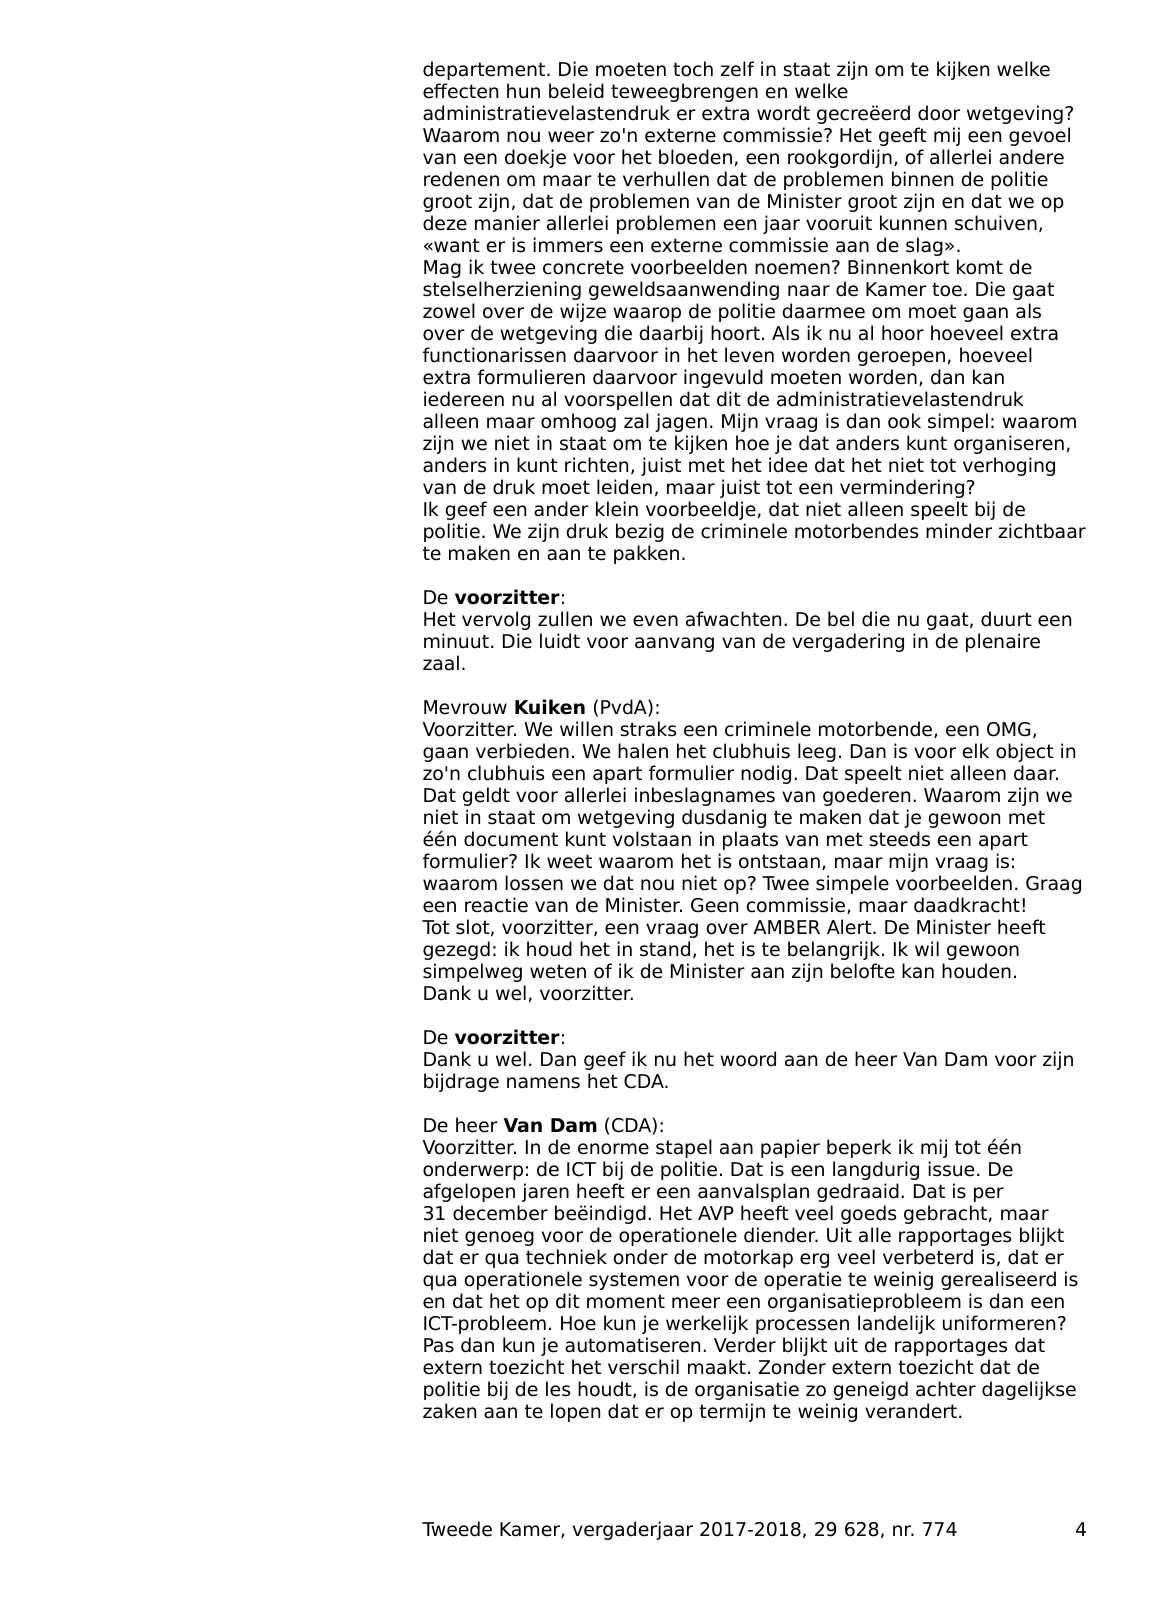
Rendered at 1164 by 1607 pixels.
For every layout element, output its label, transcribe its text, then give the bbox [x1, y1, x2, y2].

text Voorzitter. In de enorme stapel aan papier beperk ik mij tot één onderwerp: de ICT bij de politie. Dat is een langdurig issue. De afgelopen jaren heeft er een aanvalsplan gedraaid. Dat is per 31 december beëindigd. Het AVP heeft veel goeds gebracht, maar niet genoeg voor de operationele diender. Uit alle rapportages blijkt dat er qua techniek onder de motorkap erg veel verbeterd is, dat er qua operationele systemen voor de operatie te weinig gerealiseerd is en dat het op dit moment meer een organisatieprobleem is dan een ICT-probleem. Hoe kun je werkelijk processen landelijk uniformeren? Pas dan kun je automatiseren. Verder blijkt uit de rapportages dat extern toezicht het verschil maakt. Zonder extern toezicht dat de politie bij de les houdt, is de organisatie zo geneigd achter dagelijkse zaken aan te lopen dat er op termijn te weinig verandert. [422, 1137, 1087, 1423]
text Mag ik twee concrete voorbeelden noemen? Binnenkort komt de stelselherziening geweldsaanwending naar de Kamer toe. Die gaat zowel over de wijze waarop de politie daarmee om moet gaan als over de wetgeving die daarbij hoort. Als ik nu al hoor hoeveel extra functionarissen daarvoor in het leven worden geroepen, hoeveel extra formulieren daarvoor ingevuld moeten worden, dan kan iedereen nu al voorspellen dat dit de administratievelastendruk alleen maar omhoog zal jagen. Mijn vraag is dan ook simpel: waarom zijn we niet in staat om te kijken hoe je dat anders kunt organiseren, anders in kunt richten, juist met het idee dat het niet tot verhoging van de druk moet leiden, maar juist tot een vermindering? [422, 257, 1087, 499]
text De voorzitter: [422, 587, 1087, 609]
text Dank u wel. Dan geef ik nu het woord aan de heer Van Dam voor zijn bijdrage namens het CDA. [422, 1049, 1087, 1093]
text Tot slot, voorzitter, een vraag over AMBER Alert. De Minister heeft gezegd: ik houd het in stand, het is te belangrijk. Ik wil gewoon simpelweg weten of ik de Minister aan zijn belofte kan houden. [422, 917, 1087, 983]
text Het vervolg zullen we even afwachten. De bel die nu gaat, duurt een minuut. Die luidt voor aanvang van de vergadering in de plenaire zaal. [422, 609, 1087, 675]
text De voorzitter: [422, 1027, 1087, 1049]
text departement. Die moeten toch zelf in staat zijn om te kijken welke effecten hun beleid teweegbrengen en welke administratievelastendruk er extra wordt gecreëerd door wetgeving? Waarom nou weer zo'n externe commissie? Het geeft mij een gevoel van een doekje voor het bloeden, een rookgordijn, of allerlei andere redenen om maar te verhullen dat de problemen binnen de politie groot zijn, dat de problemen van de Minister groot zijn en dat we op deze manier allerlei problemen een jaar vooruit kunnen schuiven, «want er is immers een externe commissie aan de slag». [422, 59, 1087, 257]
text Voorzitter. We willen straks een criminele motorbende, een OMG, gaan verbieden. We halen het clubhuis leeg. Dan is voor elk object in zo'n clubhuis een apart formulier nodig. Dat speelt niet alleen daar. Dat geldt voor allerlei inbeslagnames van goederen. Waarom zijn we niet in staat om wetgeving dusdanig te maken dat je gewoon met één document kunt volstaan in plaats van met steeds een apart formulier? Ik weet waarom het is ontstaan, maar mijn vraag is: waarom lossen we dat nou niet op? Twee simpele voorbeelden. Graag een reactie van de Minister. Geen commissie, maar daadkracht! [422, 719, 1087, 917]
text De heer Van Dam (CDA): [422, 1115, 1087, 1137]
text Ik geef een ander klein voorbeeldje, dat niet alleen speelt bij de politie. We zijn druk bezig de criminele motorbendes minder zichtbaar te maken en aan te pakken. [422, 499, 1087, 564]
text Mevrouw Kuiken (PvdA): [422, 697, 1087, 719]
text Dank u wel, voorzitter. [422, 983, 1087, 1004]
